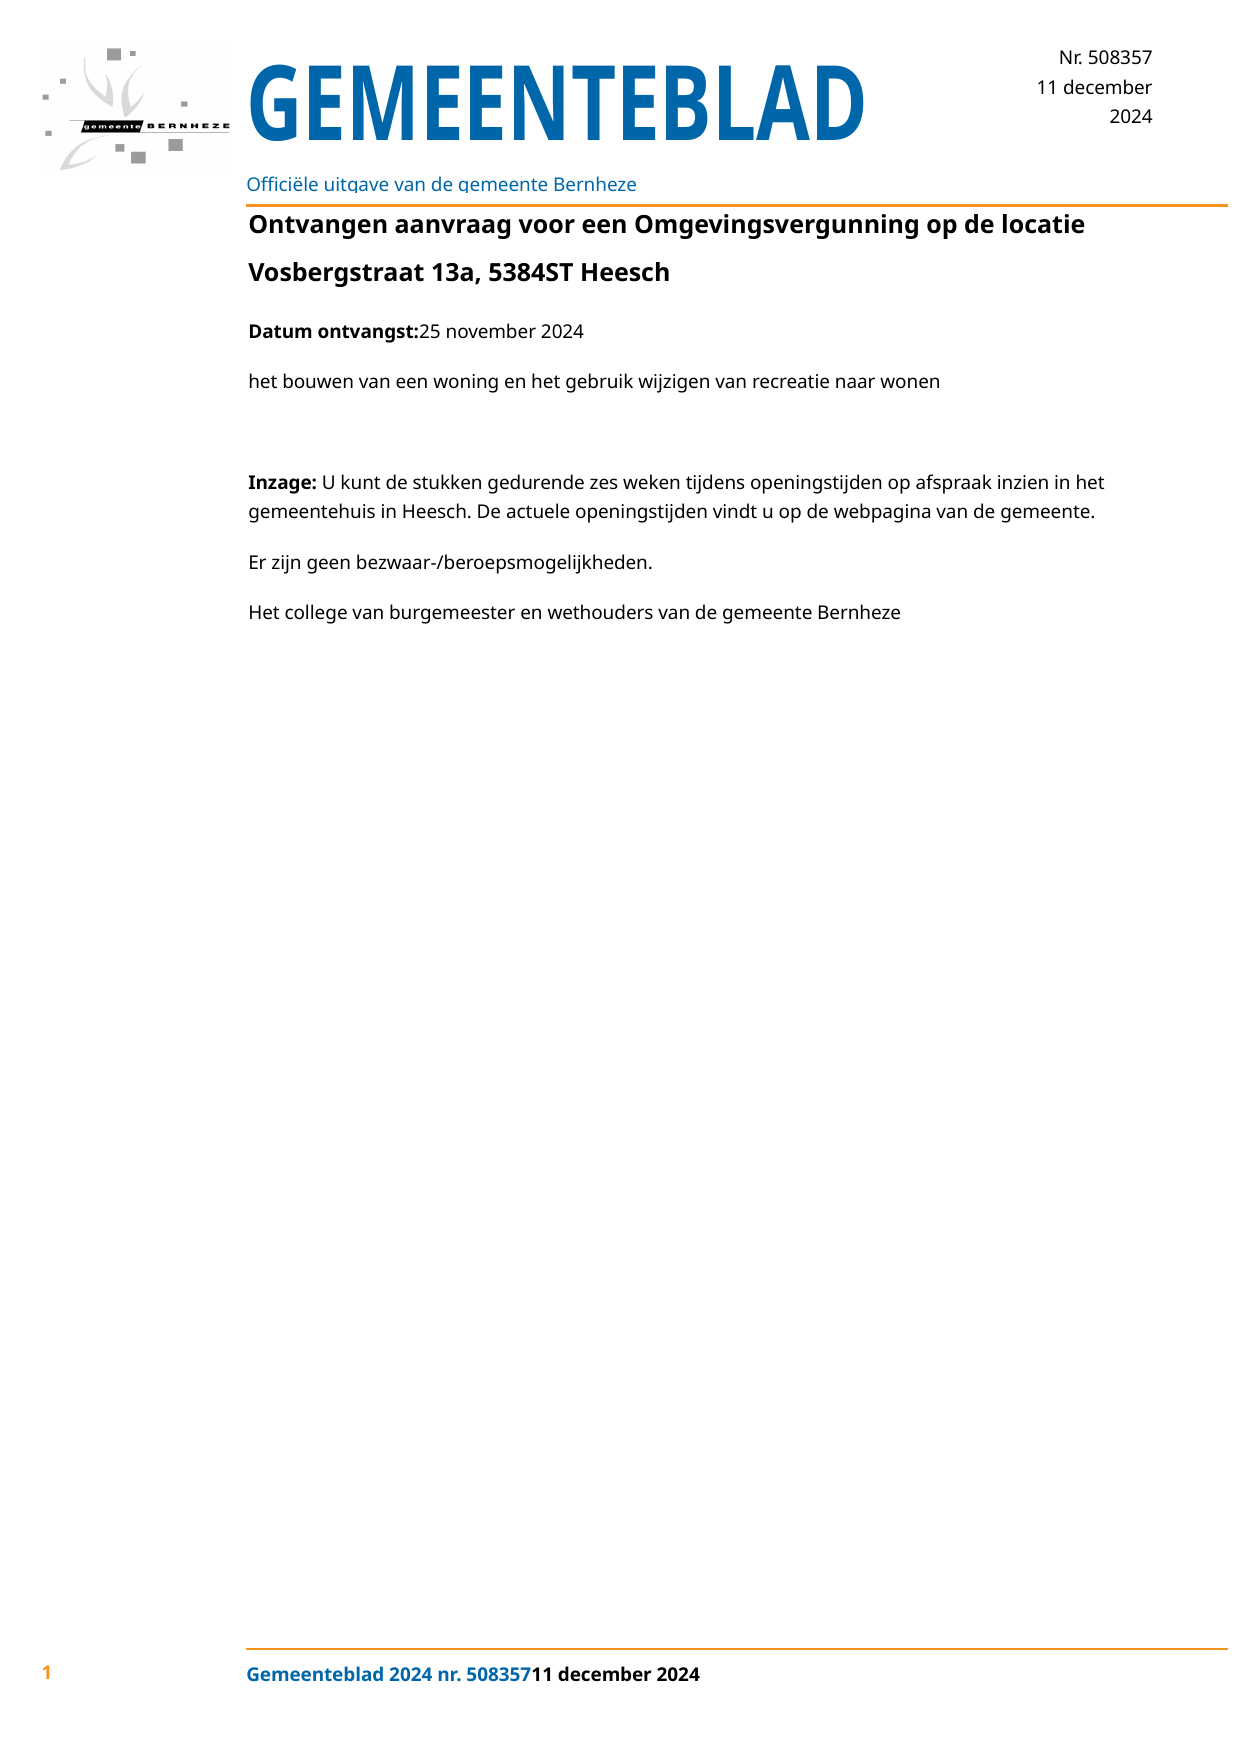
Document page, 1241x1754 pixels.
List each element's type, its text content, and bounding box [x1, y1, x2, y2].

text Er zijn geen bezwaar-/beroepsmogelijkheden. [248, 549, 1152, 575]
text Datum ontvangst:25 november 2024 [248, 318, 1152, 344]
picture [41, 47, 231, 172]
text Ontvangen aanvraag voor een Omgevingsvergunning op de locatie Vosbergstraat 13a, 5384ST Heesch [248, 207, 1152, 288]
text het bouwen van een woning en het gebruik wijzigen van recreatie naar wonen [248, 368, 1152, 394]
text Inzage: U kunt de stukken gedurende zes weken tijdens openingstijden op afspraak inzien in het gemeentehuis in Heesch. De actuele openingstijden vindt u op de webpagina van de gemeente. [248, 469, 1152, 524]
text Het college van burgemeester en wethouders van de gemeente Bernheze [248, 599, 1152, 625]
